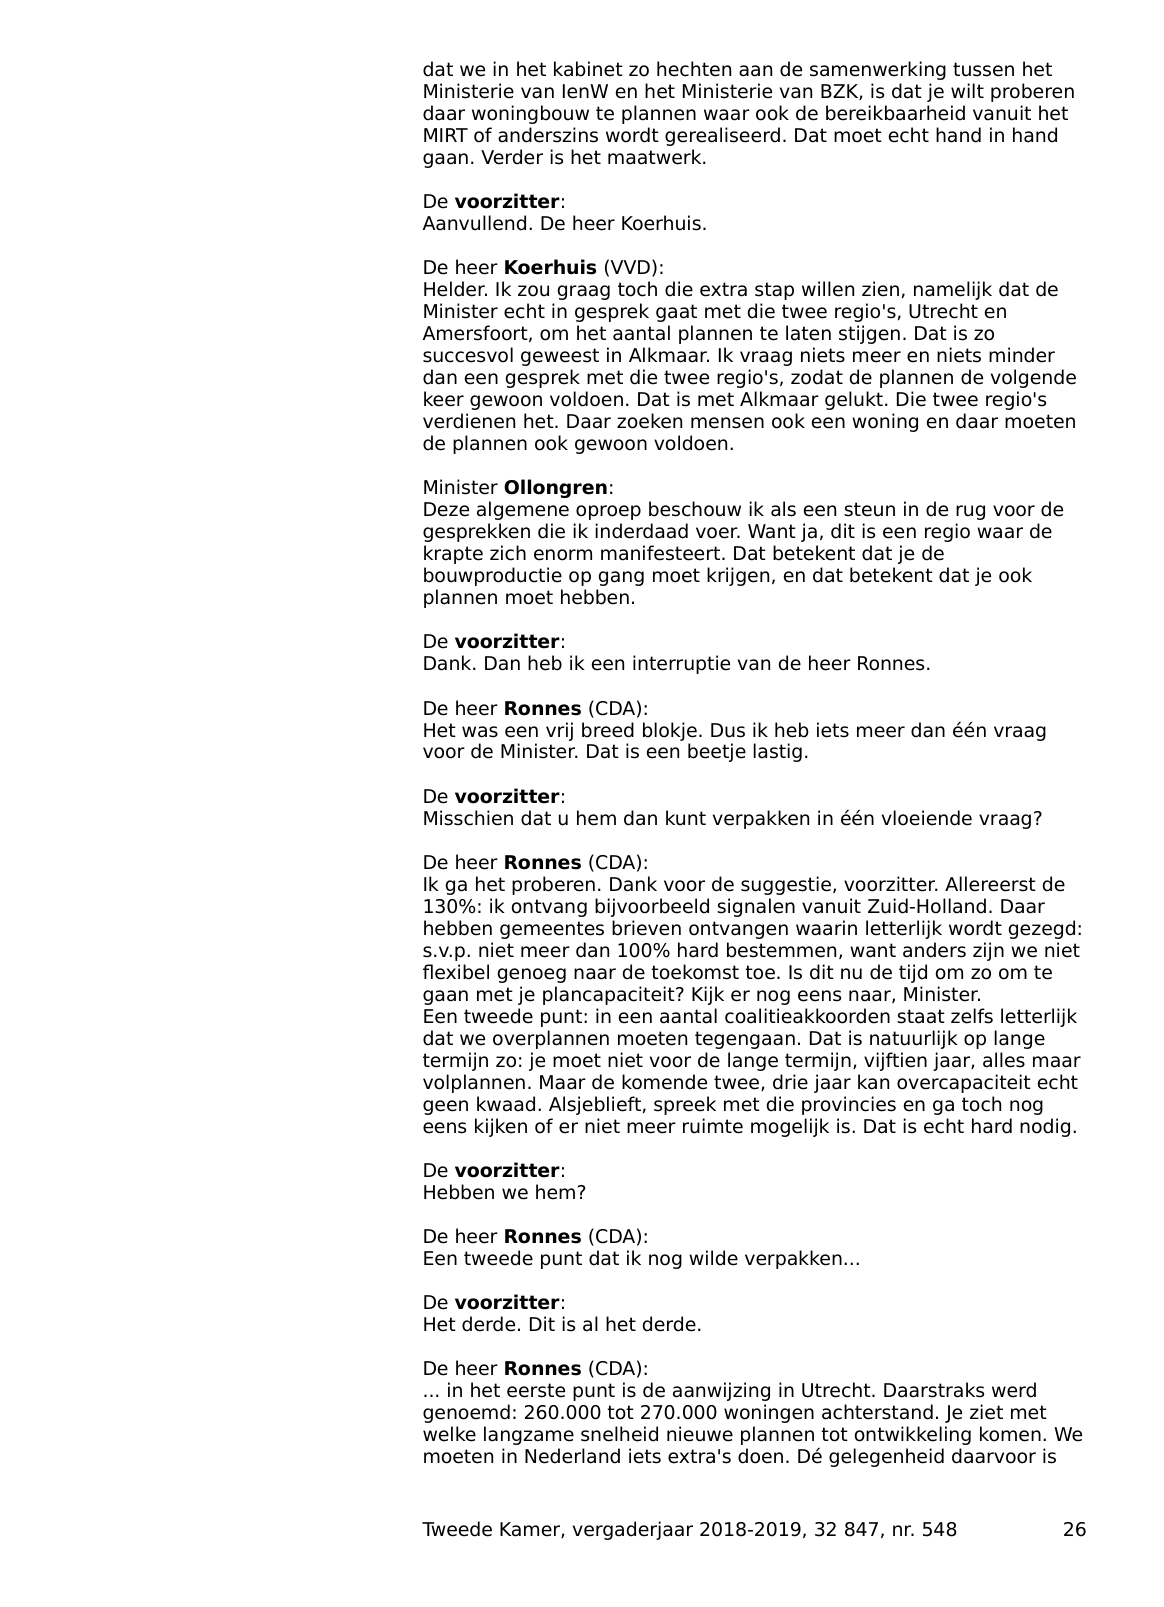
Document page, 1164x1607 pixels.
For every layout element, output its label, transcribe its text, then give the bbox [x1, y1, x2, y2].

text De heer Ronnes (CDA): [422, 1226, 1087, 1248]
text Minister Ollongren: [422, 477, 1087, 499]
text ... in het eerste punt is de aanwijzing in Utrecht. Daarstraks werd genoemd: 260.000 tot 270.000 woningen achterstand. Je ziet met welke langzame snelheid nieuwe plannen tot ontwikkeling komen. We moeten in Nederland iets extra's doen. Dé gelegenheid daarvoor is [422, 1380, 1087, 1468]
text De heer Ronnes (CDA): [422, 697, 1087, 719]
text Helder. Ik zou graag toch die extra stap willen zien, namelijk dat de Minister echt in gesprek gaat met die twee regio's, Utrecht en Amersfoort, om het aantal plannen te laten stijgen. Dat is zo succesvol geweest in Alkmaar. Ik vraag niets meer en niets minder dan een gesprek met die twee regio's, zodat de plannen de volgende keer gewoon voldoen. Dat is met Alkmaar gelukt. Die twee regio's verdienen het. Daar zoeken mensen ook een woning en daar moeten de plannen ook gewoon voldoen. [422, 279, 1087, 455]
text Het derde. Dit is al het derde. [422, 1314, 1087, 1336]
text De voorzitter: [422, 786, 1087, 808]
text Deze algemene oproep beschouw ik als een steun in de rug voor de gesprekken die ik inderdaad voer. Want ja, dit is een regio waar de krapte zich enorm manifesteert. Dat betekent dat je de bouwproductie op gang moet krijgen, en dat betekent dat je ook plannen moet hebben. [422, 499, 1087, 609]
text De voorzitter: [422, 631, 1087, 653]
text Hebben we hem? [422, 1182, 1087, 1204]
text Dank. Dan heb ik een interruptie van de heer Ronnes. [422, 653, 1087, 675]
text De heer Ronnes (CDA): [422, 852, 1087, 874]
text Ik ga het proberen. Dank voor de suggestie, voorzitter. Allereerst de 130%: ik ontvang bijvoorbeeld signalen vanuit Zuid-Holland. Daar hebben gemeentes brieven ontvangen waarin letterlijk wordt gezegd: s.v.p. niet meer dan 100% hard bestemmen, want anders zijn we niet flexibel genoeg naar de toekomst toe. Is dit nu de tijd om zo om te gaan met je plancapaciteit? Kijk er nog eens naar, Minister. [422, 874, 1087, 1006]
text De heer Ronnes (CDA): [422, 1358, 1087, 1380]
text Aanvullend. De heer Koerhuis. [422, 213, 1087, 235]
text De voorzitter: [422, 191, 1087, 213]
text Een tweede punt: in een aantal coalitieakkoorden staat zelfs letterlijk dat we overplannen moeten tegengaan. Dat is natuurlijk op lange termijn zo: je moet niet voor de lange termijn, vijftien jaar, alles maar volplannen. Maar de komende twee, drie jaar kan overcapaciteit echt geen kwaad. Alsjeblieft, spreek met die provincies en ga toch nog eens kijken of er niet meer ruimte mogelijk is. Dat is echt hard nodig. [422, 1006, 1087, 1137]
text De voorzitter: [422, 1292, 1087, 1314]
text De heer Koerhuis (VVD): [422, 257, 1087, 279]
text Een tweede punt dat ik nog wilde verpakken... [422, 1248, 1087, 1270]
text De voorzitter: [422, 1160, 1087, 1182]
text dat we in het kabinet zo hechten aan de samenwerking tussen het Ministerie van IenW en het Ministerie van BZK, is dat je wilt proberen daar woningbouw te plannen waar ook de bereikbaarheid vanuit het MIRT of anderszins wordt gerealiseerd. Dat moet echt hand in hand gaan. Verder is het maatwerk. [422, 59, 1087, 169]
text Misschien dat u hem dan kunt verpakken in één vloeiende vraag? [422, 808, 1087, 829]
text Het was een vrij breed blokje. Dus ik heb iets meer dan één vraag voor de Minister. Dat is een beetje lastig. [422, 719, 1087, 763]
